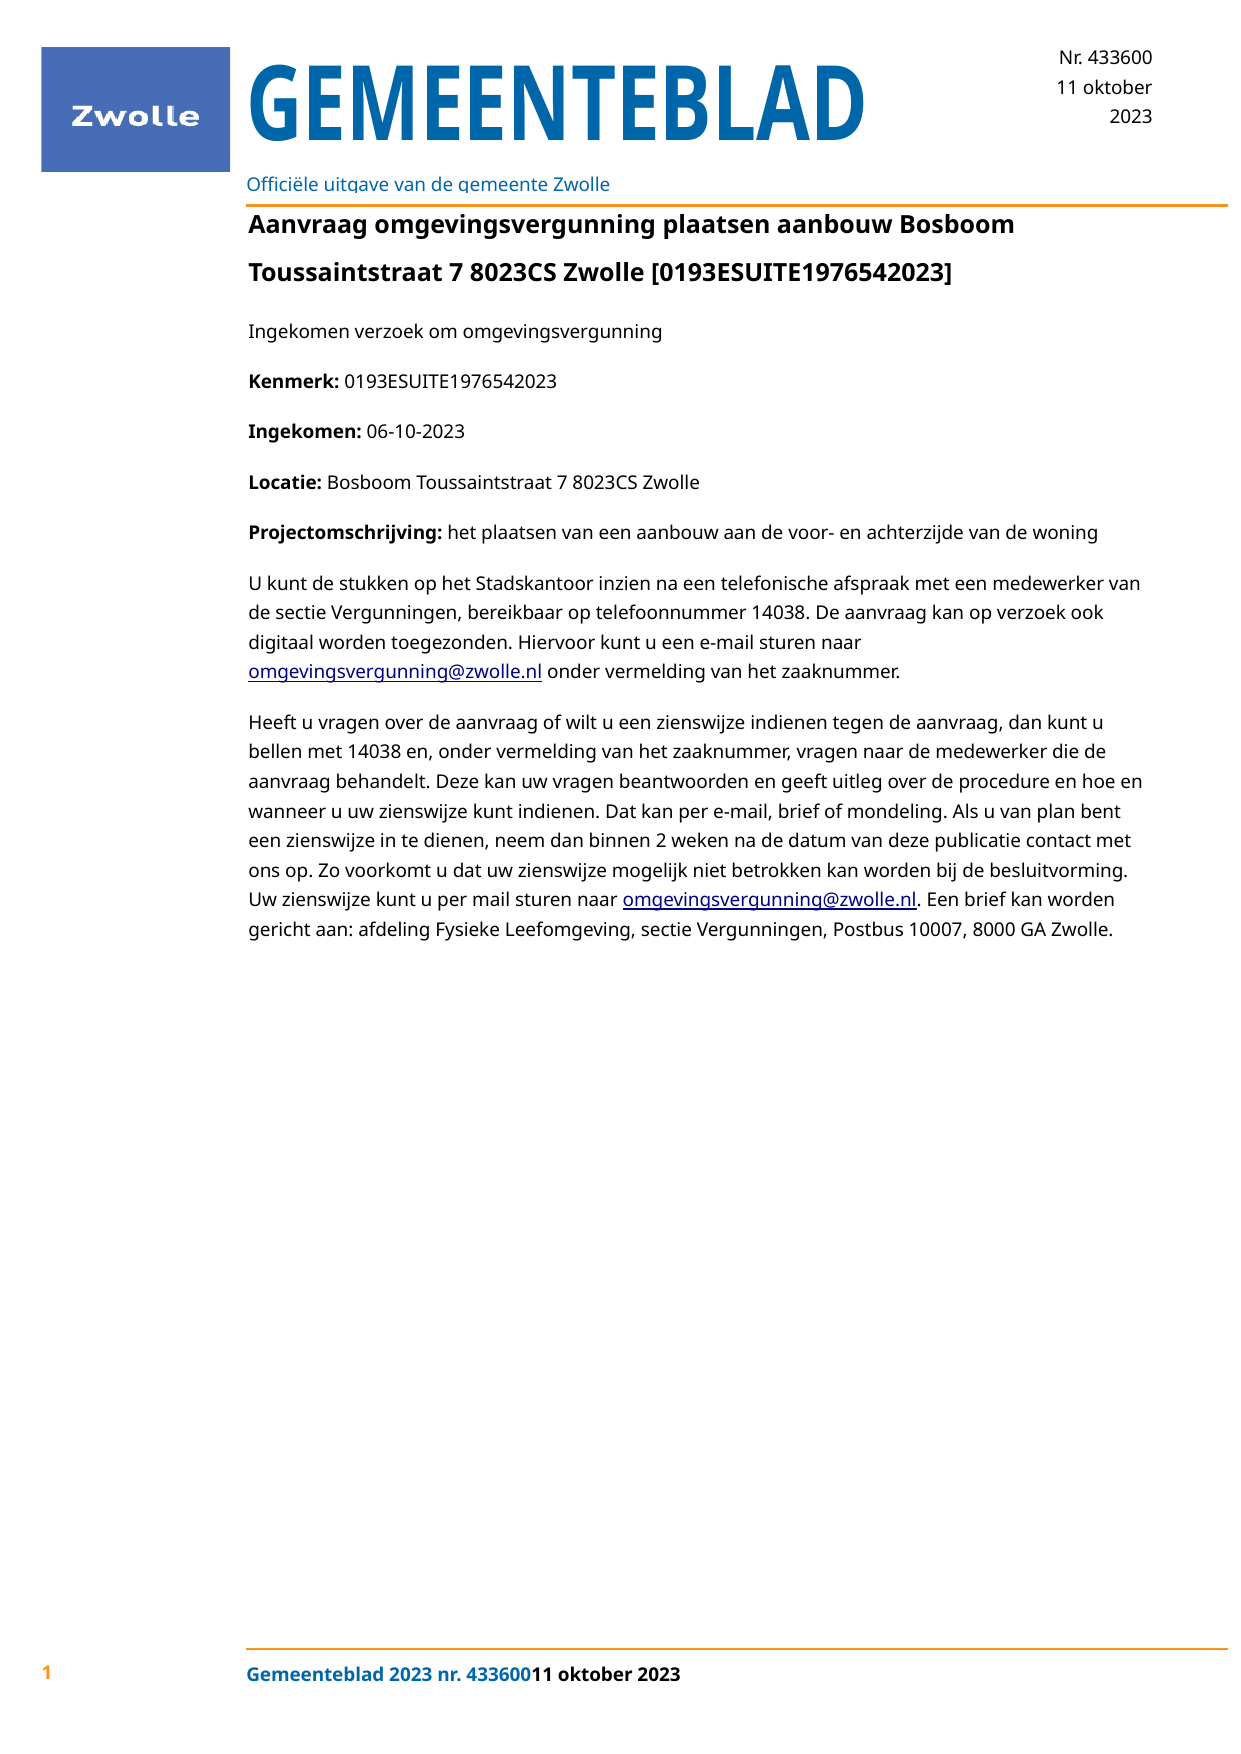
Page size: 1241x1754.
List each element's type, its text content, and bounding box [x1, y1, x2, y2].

text Ingekomen verzoek om omgevingsvergunning [248, 318, 1152, 344]
text Ingekomen: 06-10-2023 [248, 419, 1152, 444]
text U kunt de stukken op het Stadskantoor inzien na een telefonische afspraak met een medewerker van de sectie Vergunningen, bereikbaar op telefoonnummer 14038. De aanvraag kan op verzoek ook digitaal worden toegezonden. Hiervoor kunt u een e-mail sturen naar omgevingsvergunning@zwolle.nl onder vermelding van het zaaknummer. [248, 570, 1152, 684]
picture [41, 47, 231, 172]
text Projectomschrijving: het plaatsen van een aanbouw aan de voor- en achterzijde van de woning [248, 519, 1152, 545]
text Kenmerk: 0193ESUITE1976542023 [248, 368, 1152, 394]
text Aanvraag omgevingsvergunning plaatsen aanbouw Bosboom Toussaintstraat 7 8023CS Zwolle [0193ESUITE1976542023] [248, 207, 1152, 288]
text Locatie: Bosboom Toussaintstraat 7 8023CS Zwolle [248, 469, 1152, 495]
text Heeft u vragen over de aanvraag of wilt u een zienswijze indienen tegen de aanvraag, dan kunt u bellen met 14038 en, onder vermelding van het zaaknummer, vragen naar de medewerker die de aanvraag behandelt. Deze kan uw vragen beantwoorden en geeft uitleg over de procedure en hoe en wanneer u uw zienswijze kunt indienen. Dat kan per e-mail, brief of mondeling. Als u van plan bent een zienswijze in te dienen, neem dan binnen 2 weken na de datum van deze publicatie contact met ons op. Zo voorkomt u dat uw zienswijze mogelijk niet betrokken kan worden bij de besluitvorming. Uw zienswijze kunt u per mail sturen naar omgevingsvergunning@zwolle.nl. Een brief kan worden gericht aan: afdeling Fysieke Leefomgeving, sectie Vergunningen, Postbus 10007, 8000 GA Zwolle. [248, 709, 1152, 942]
